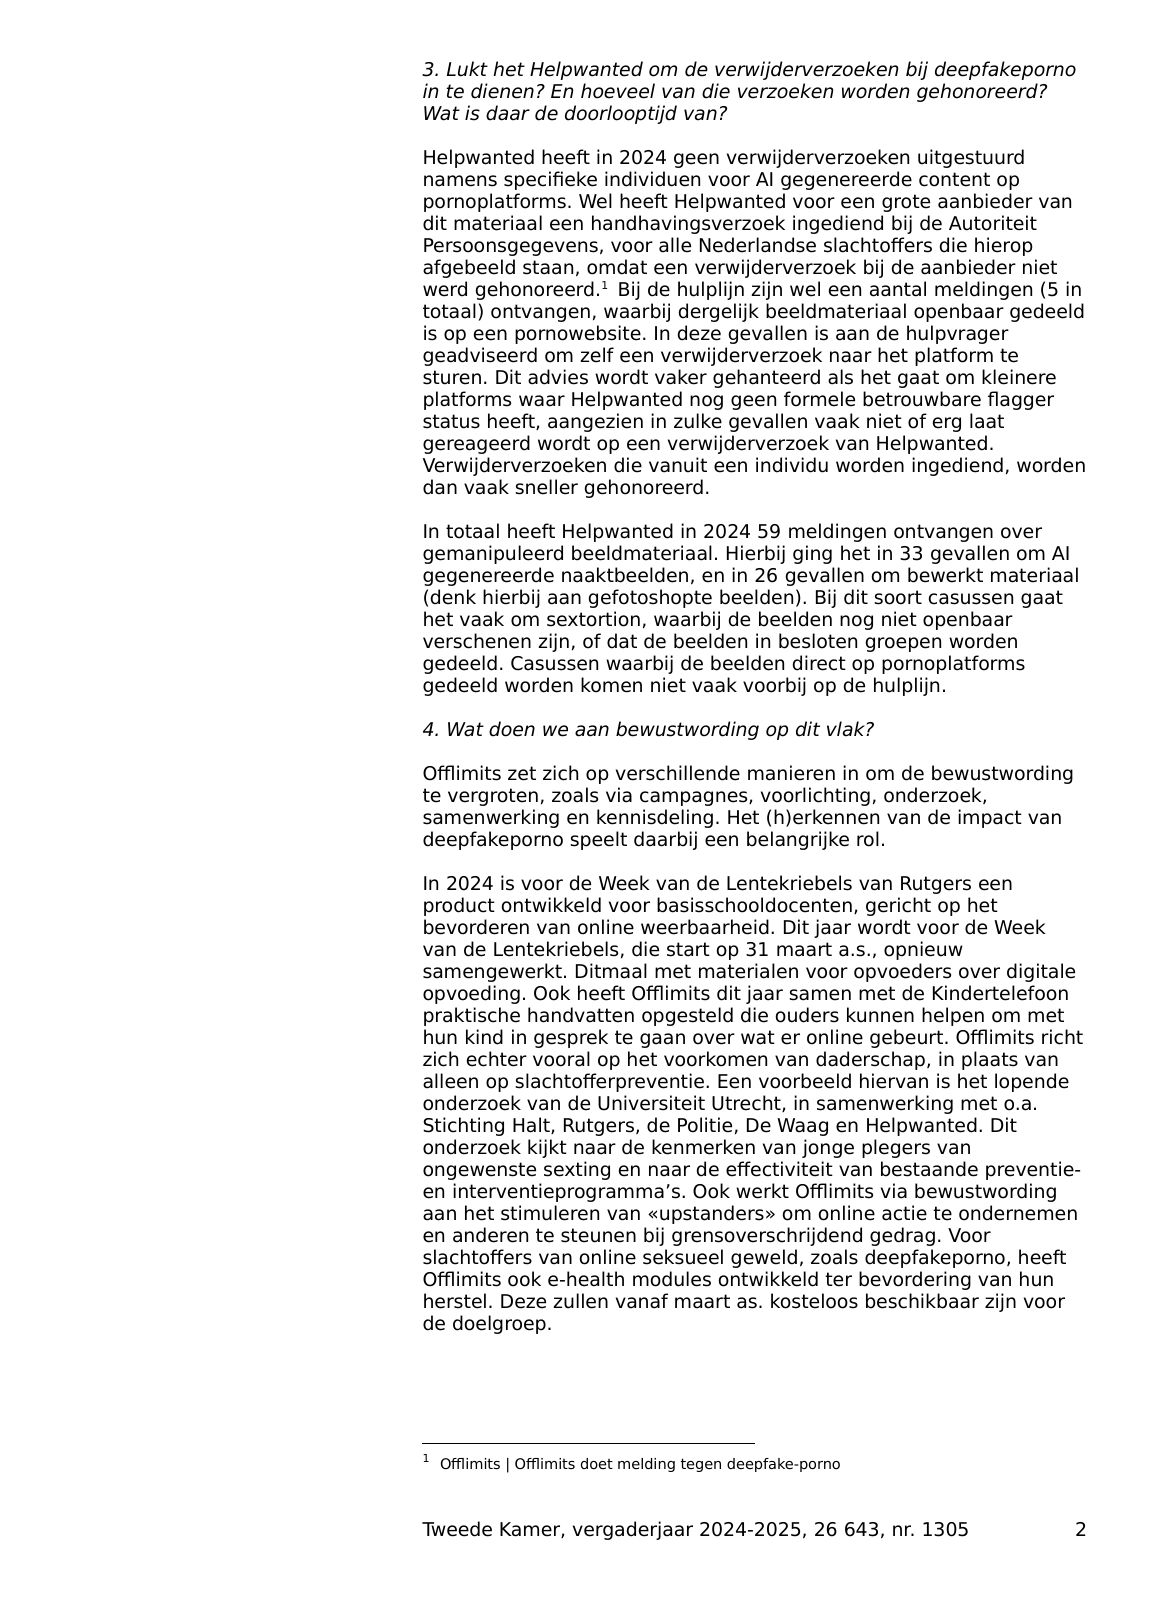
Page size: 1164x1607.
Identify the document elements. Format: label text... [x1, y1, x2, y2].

text Offlimits | Offlimits doet melding tegen deepfake-porno [422, 1452, 1087, 1474]
text In totaal heeft Helpwanted in 2024 59 meldingen ontvangen over gemanipuleerd beeldmateriaal. Hierbij ging het in 33 gevallen om AI gegenereerde naaktbeelden, en in 26 gevallen om bewerkt materiaal (denk hierbij aan gefotoshopte beelden). Bij dit soort casussen gaat het vaak om sextortion, waarbij de beelden nog niet openbaar verschenen zijn, of dat de beelden in besloten groepen worden gedeeld. Casussen waarbij de beelden direct op pornoplatforms gedeeld worden komen niet vaak voorbij op de hulplijn. [422, 521, 1087, 697]
text Helpwanted heeft in 2024 geen verwijderverzoeken uitgestuurd namens specifieke individuen voor AI gegenereerde content op pornoplatforms. Wel heeft Helpwanted voor een grote aanbieder van dit materiaal een handhavingsverzoek ingediend bij de Autoriteit Persoonsgegevens, voor alle Nederlandse slachtoffers die hierop afgebeeld staan, omdat een verwijderverzoek bij de aanbieder niet werd gehonoreerd. Bij de hulplijn zijn wel een aantal meldingen (5 in totaal) ontvangen, waarbij dergelijk beeldmateriaal openbaar gedeeld is op een pornowebsite. In deze gevallen is aan de hulpvrager geadviseerd om zelf een verwijderverzoek naar het platform te sturen. Dit advies wordt vaker gehanteerd als het gaat om kleinere platforms waar Helpwanted nog geen formele betrouwbare flagger status heeft, aangezien in zulke gevallen vaak niet of erg laat gereageerd wordt op een verwijderverzoek van Helpwanted. Verwijderverzoeken die vanuit een individu worden ingediend, worden dan vaak sneller gehonoreerd. [422, 147, 1087, 499]
text In 2024 is voor de Week van de Lentekriebels van Rutgers een product ontwikkeld voor basisschooldocenten, gericht op het bevorderen van online weerbaarheid. Dit jaar wordt voor de Week van de Lentekriebels, die start op 31 maart a.s., opnieuw samengewerkt. Ditmaal met materialen voor opvoeders over digitale opvoeding. Ook heeft Offlimits dit jaar samen met de Kindertelefoon praktische handvatten opgesteld die ouders kunnen helpen om met hun kind in gesprek te gaan over wat er online gebeurt. Offlimits richt zich echter vooral op het voorkomen van daderschap, in plaats van alleen op slachtofferpreventie. Een voorbeeld hiervan is het lopende onderzoek van de Universiteit Utrecht, in samenwerking met o.a. Stichting Halt, Rutgers, de Politie, De Waag en Helpwanted. Dit onderzoek kijkt naar de kenmerken van jonge plegers van ongewenste sexting en naar de effectiviteit van bestaande preventie- en interventieprogramma’s. Ook werkt Offlimits via bewustwording aan het stimuleren van «upstanders» om online actie te ondernemen en anderen te steunen bij grensoverschrijdend gedrag. Voor slachtoffers van online seksueel geweld, zoals deepfakeporno, heeft Offlimits ook e-health modules ontwikkeld ter bevordering van hun herstel. Deze zullen vanaf maart as. kosteloos beschikbaar zijn voor de doelgroep. [422, 873, 1087, 1335]
text 3. Lukt het Helpwanted om de verwijderverzoeken bij deepfakeporno in te dienen? En hoeveel van die verzoeken worden gehonoreerd? Wat is daar de doorlooptijd van? [422, 59, 1087, 125]
text Offlimits zet zich op verschillende manieren in om de bewustwording te vergroten, zoals via campagnes, voorlichting, onderzoek, samenwerking en kennisdeling. Het (h)erkennen van de impact van deepfakeporno speelt daarbij een belangrijke rol. [422, 763, 1087, 851]
text 4. Wat doen we aan bewustwording op dit vlak? [422, 719, 1087, 741]
